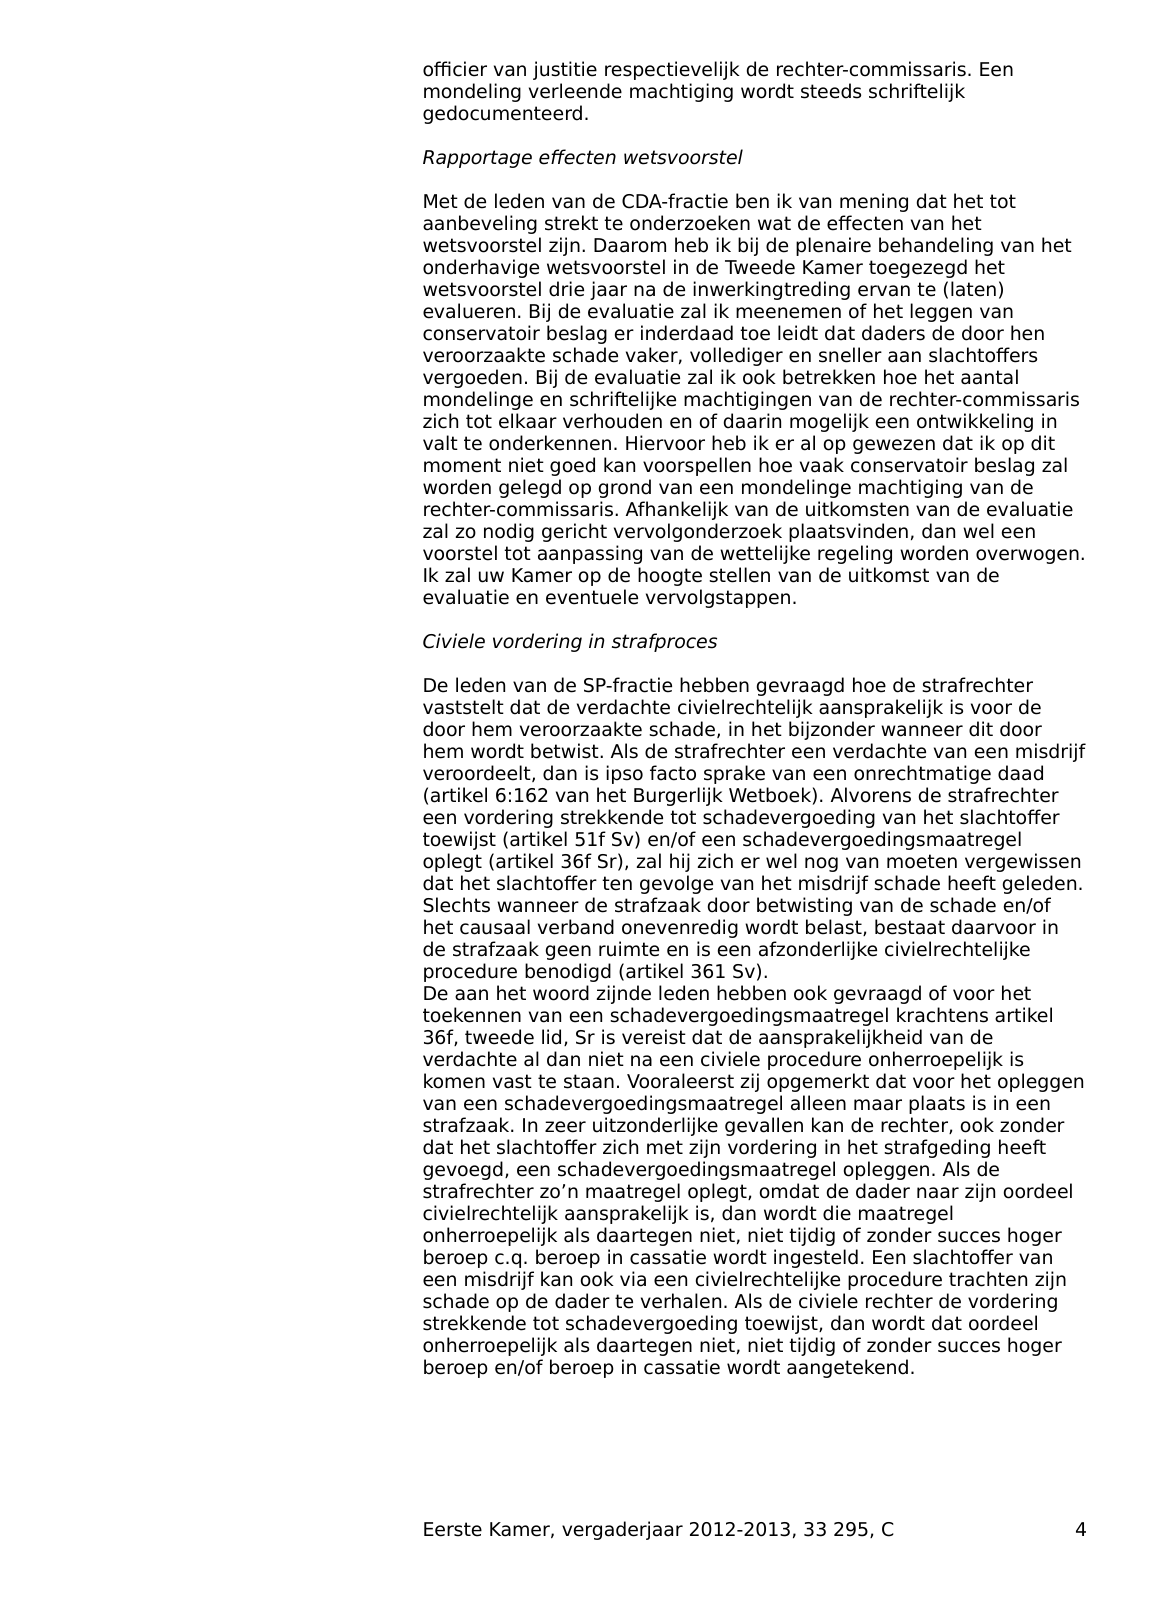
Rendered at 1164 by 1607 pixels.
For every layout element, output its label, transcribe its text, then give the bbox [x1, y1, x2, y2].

text officier van justitie respectievelijk de rechter-commissaris. Een mondeling verleende machtiging wordt steeds schriftelijk gedocumenteerd. [422, 59, 1087, 125]
subtitle Civiele vordering in strafproces [422, 631, 1087, 653]
subtitle Rapportage effecten wetsvoorstel [422, 147, 1087, 169]
text De leden van de SP-fractie hebben gevraagd hoe de strafrechter vaststelt dat de verdachte civielrechtelijk aansprakelijk is voor de door hem veroorzaakte schade, in het bijzonder wanneer dit door hem wordt betwist. Als de strafrechter een verdachte van een misdrijf veroordeelt, dan is ipso facto sprake van een onrechtmatige daad (artikel 6:162 van het Burgerlijk Wetboek). Alvorens de strafrechter een vordering strekkende tot schadevergoeding van het slachtoffer toewijst (artikel 51f Sv) en/of een schadevergoedingsmaatregel oplegt (artikel 36f Sr), zal hij zich er wel nog van moeten vergewissen dat het slachtoffer ten gevolge van het misdrijf schade heeft geleden. Slechts wanneer de strafzaak door betwisting van de schade en/of het causaal verband onevenredig wordt belast, bestaat daarvoor in de strafzaak geen ruimte en is een afzonderlijke civielrechtelijke procedure benodigd (artikel 361 Sv). [422, 675, 1087, 983]
text Met de leden van de CDA-fractie ben ik van mening dat het tot aanbeveling strekt te onderzoeken wat de effecten van het wetsvoorstel zijn. Daarom heb ik bij de plenaire behandeling van het onderhavige wetsvoorstel in de Tweede Kamer toegezegd het wetsvoorstel drie jaar na de inwerkingtreding ervan te (laten) evalueren. Bij de evaluatie zal ik meenemen of het leggen van conservatoir beslag er inderdaad toe leidt dat daders de door hen veroorzaakte schade vaker, vollediger en sneller aan slachtoffers vergoeden. Bij de evaluatie zal ik ook betrekken hoe het aantal mondelinge en schriftelijke machtigingen van de rechter-commissaris zich tot elkaar verhouden en of daarin mogelijk een ontwikkeling in valt te onderkennen. Hiervoor heb ik er al op gewezen dat ik op dit moment niet goed kan voorspellen hoe vaak conservatoir beslag zal worden gelegd op grond van een mondelinge machtiging van de rechter-commissaris. Afhankelijk van de uitkomsten van de evaluatie zal zo nodig gericht vervolgonderzoek plaatsvinden, dan wel een voorstel tot aanpassing van de wettelijke regeling worden overwogen. Ik zal uw Kamer op de hoogte stellen van de uitkomst van de evaluatie en eventuele vervolgstappen. [422, 191, 1087, 609]
text De aan het woord zijnde leden hebben ook gevraagd of voor het toekennen van een schadevergoedingsmaatregel krachtens artikel 36f, tweede lid, Sr is vereist dat de aansprakelijkheid van de verdachte al dan niet na een civiele procedure onherroepelijk is komen vast te staan. Vooraleerst zij opgemerkt dat voor het opleggen van een schadevergoedingsmaatregel alleen maar plaats is in een strafzaak. In zeer uitzonderlijke gevallen kan de rechter, ook zonder dat het slachtoffer zich met zijn vordering in het strafgeding heeft gevoegd, een schadevergoedingsmaatregel opleggen. Als de strafrechter zo’n maatregel oplegt, omdat de dader naar zijn oordeel civielrechtelijk aansprakelijk is, dan wordt die maatregel onherroepelijk als daartegen niet, niet tijdig of zonder succes hoger beroep c.q. beroep in cassatie wordt ingesteld. Een slachtoffer van een misdrijf kan ook via een civielrechtelijke procedure trachten zijn schade op de dader te verhalen. Als de civiele rechter de vordering strekkende tot schadevergoeding toewijst, dan wordt dat oordeel onherroepelijk als daartegen niet, niet tijdig of zonder succes hoger beroep en/of beroep in cassatie wordt aangetekend. [422, 983, 1087, 1379]
